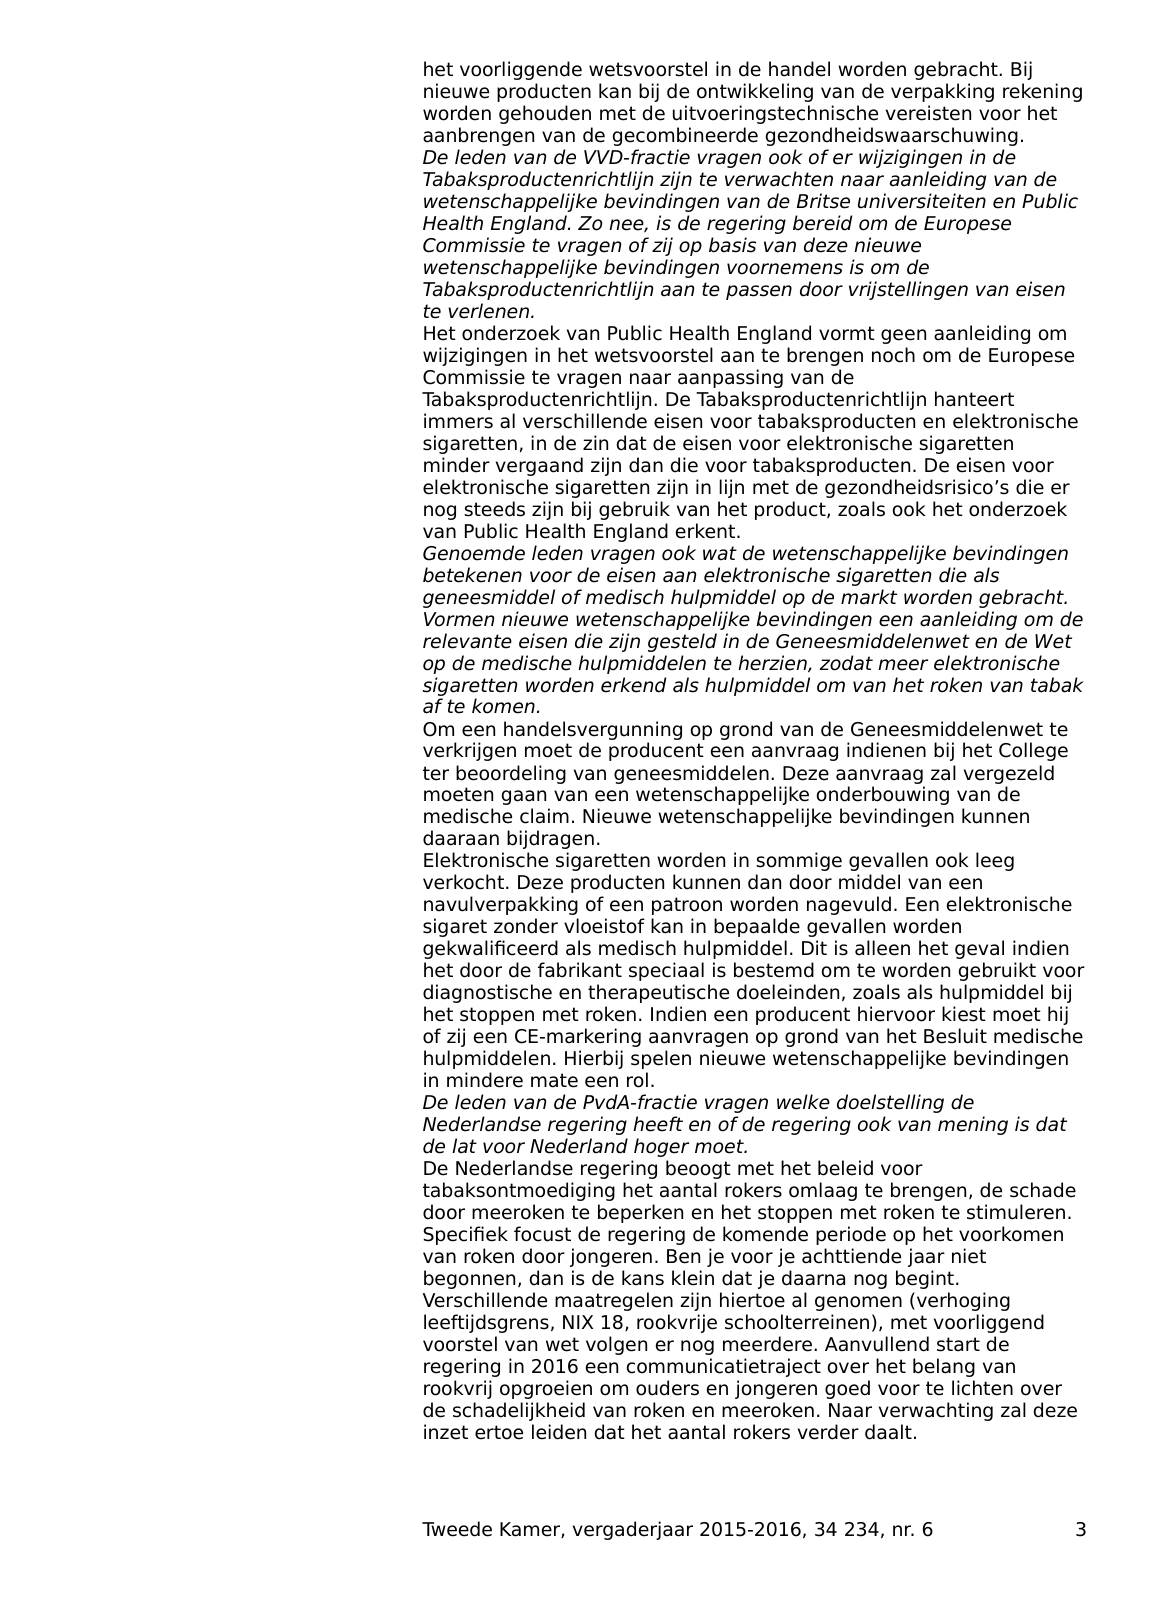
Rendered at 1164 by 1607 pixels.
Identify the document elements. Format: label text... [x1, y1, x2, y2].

text De leden van de PvdA-fractie vragen welke doelstelling de Nederlandse regering heeft en of de regering ook van mening is dat de lat voor Nederland hoger moet. [422, 1092, 1087, 1158]
text Om een handelsvergunning op grond van de Geneesmiddelenwet te verkrijgen moet de producent een aanvraag indienen bij het College ter beoordeling van geneesmiddelen. Deze aanvraag zal vergezeld moeten gaan van een wetenschappelijke onderbouwing van de medische claim. Nieuwe wetenschappelijke bevindingen kunnen daaraan bijdragen. [422, 718, 1087, 850]
text Elektronische sigaretten worden in sommige gevallen ook leeg verkocht. Deze producten kunnen dan door middel van een navulverpakking of een patroon worden nagevuld. Een elektronische sigaret zonder vloeistof kan in bepaalde gevallen worden gekwalificeerd als medisch hulpmiddel. Dit is alleen het geval indien het door de fabrikant speciaal is bestemd om te worden gebruikt voor diagnostische en therapeutische doeleinden, zoals als hulpmiddel bij het stoppen met roken. Indien een producent hiervoor kiest moet hij of zij een CE-markering aanvragen op grond van het Besluit medische hulpmiddelen. Hierbij spelen nieuwe wetenschappelijke bevindingen in mindere mate een rol. [422, 850, 1087, 1092]
text Het onderzoek van Public Health England vormt geen aanleiding om wijzigingen in het wetsvoorstel aan te brengen noch om de Europese Commissie te vragen naar aanpassing van de Tabaksproductenrichtlijn. De Tabaksproductenrichtlijn hanteert immers al verschillende eisen voor tabaksproducten en elektronische sigaretten, in de zin dat de eisen voor elektronische sigaretten minder vergaand zijn dan die voor tabaksproducten. De eisen voor elektronische sigaretten zijn in lijn met de gezondheidsrisico’s die er nog steeds zijn bij gebruik van het product, zoals ook het onderzoek van Public Health England erkent. [422, 323, 1087, 543]
text Genoemde leden vragen ook wat de wetenschappelijke bevindingen betekenen voor de eisen aan elektronische sigaretten die als geneesmiddel of medisch hulpmiddel op de markt worden gebracht. Vormen nieuwe wetenschappelijke bevindingen een aanleiding om de relevante eisen die zijn gesteld in de Geneesmiddelenwet en de Wet op de medische hulpmiddelen te herzien, zodat meer elektronische sigaretten worden erkend als hulpmiddel om van het roken van tabak af te komen. [422, 543, 1087, 718]
text het voorliggende wetsvoorstel in de handel worden gebracht. Bij nieuwe producten kan bij de ontwikkeling van de verpakking rekening worden gehouden met de uitvoeringstechnische vereisten voor het aanbrengen van de gecombineerde gezondheidswaarschuwing. [422, 59, 1087, 147]
text De Nederlandse regering beoogt met het beleid voor tabaksontmoediging het aantal rokers omlaag te brengen, de schade door meeroken te beperken en het stoppen met roken te stimuleren. Specifiek focust de regering de komende periode op het voorkomen van roken door jongeren. Ben je voor je achttiende jaar niet begonnen, dan is de kans klein dat je daarna nog begint. Verschillende maatregelen zijn hiertoe al genomen (verhoging leeftijdsgrens, NIX 18, rookvrije schoolterreinen), met voorliggend voorstel van wet volgen er nog meerdere. Aanvullend start de regering in 2016 een communicatietraject over het belang van rookvrij opgroeien om ouders en jongeren goed voor te lichten over de schadelijkheid van roken en meeroken. Naar verwachting zal deze inzet ertoe leiden dat het aantal rokers verder daalt. [422, 1158, 1087, 1444]
text De leden van de VVD-fractie vragen ook of er wijzigingen in de Tabaksproductenrichtlijn zijn te verwachten naar aanleiding van de wetenschappelijke bevindingen van de Britse universiteiten en Public Health England. Zo nee, is de regering bereid om de Europese Commissie te vragen of zij op basis van deze nieuwe wetenschappelijke bevindingen voornemens is om de Tabaksproductenrichtlijn aan te passen door vrijstellingen van eisen te verlenen. [422, 147, 1087, 323]
